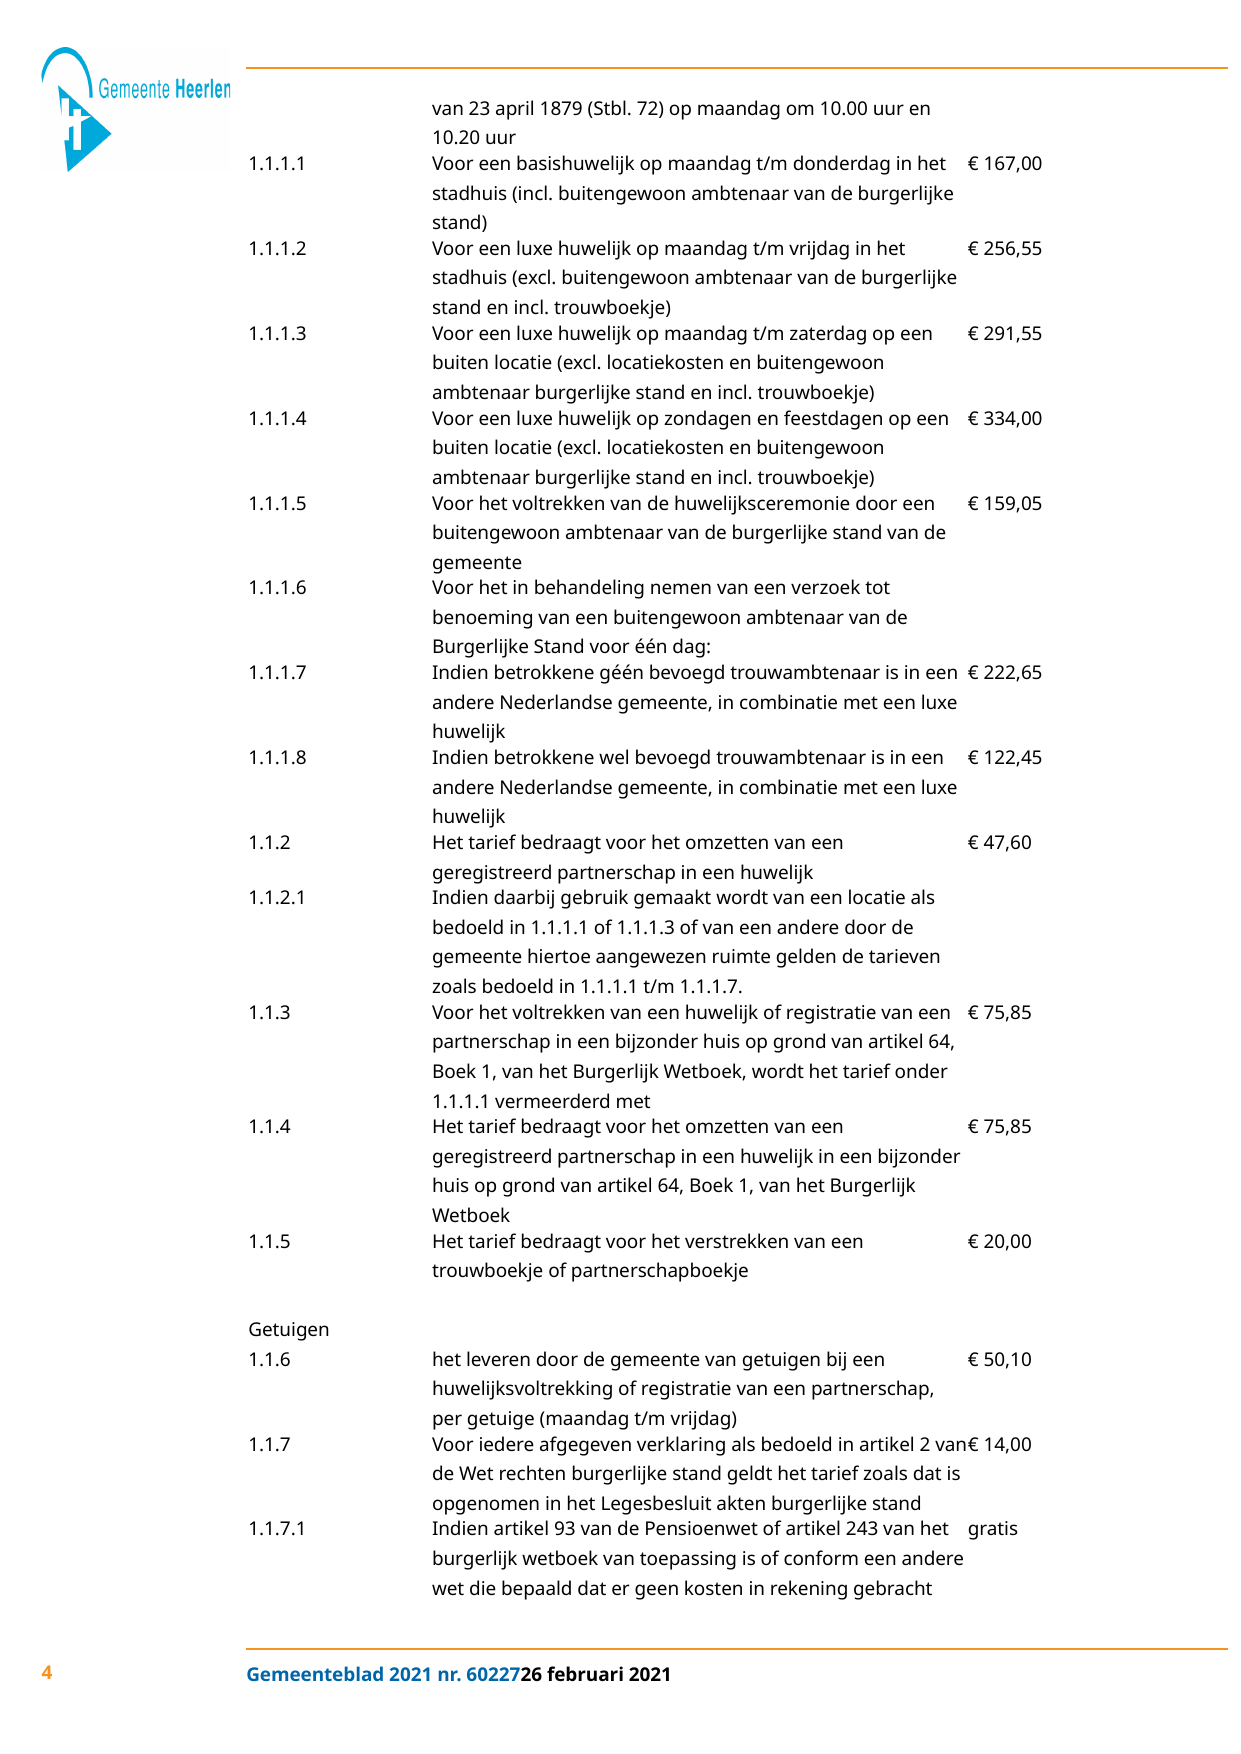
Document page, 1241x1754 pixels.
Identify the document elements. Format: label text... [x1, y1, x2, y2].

table_cell Het tarief bedraagt voor het omzetten van een geregistreerd partnerschap in een huwelijk [432, 829, 968, 884]
table_cell Voor het in behandeling nemen van een verzoek tot benoeming van een buitengewoon ambtenaar van de Burgerlijke Stand voor één dag: [432, 575, 968, 659]
table_cell Het tarief bedraagt voor het omzetten van een geregistreerd partnerschap in een huwelijk in een bijzonder huis op grond van artikel 64, Boek 1, van het Burgerlijk Wetboek [432, 1114, 968, 1228]
table_cell Indien artikel 93 van de Pensioenwet of artikel 243 van het burgerlijk wetboek van toepassing is of conform een andere wet die bepaald dat er geen kosten in rekening gebracht [432, 1516, 968, 1601]
table_cell [968, 95, 1152, 150]
table_cell € 256,55 [968, 235, 1152, 320]
table_cell gratis [968, 1516, 1152, 1601]
table_cell € 47,60 [968, 829, 1152, 884]
table_cell 1.1.1.5 [248, 490, 432, 574]
table_cell Indien daarbij gebruik gemaakt wordt van een locatie als bedoeld in 1.1.1.1 of 1.1.1.3 of van een andere door de gemeente hiertoe aangewezen ruimte gelden de tarieven zoals bedoeld in 1.1.1.1 t/m 1.1.1.7. [432, 885, 968, 999]
table_cell Voor een luxe huwelijk op zondagen en feestdagen op een buiten locatie (excl. locatiekosten en buitengewoon ambtenaar burgerlijke stand en incl. trouwboekje) [432, 405, 968, 490]
table_cell 1.1.1.3 [248, 320, 432, 405]
table_cell Voor het voltrekken van de huwelijksceremonie door een buitengewoon ambtenaar van de burgerlijke stand van de gemeente [432, 490, 968, 574]
table_cell 1.1.1.6 [248, 575, 432, 659]
table_cell € 75,85 [968, 1114, 1152, 1228]
table_cell Het tarief bedraagt voor het verstrekken van een trouwboekje of partnerschapboekje [432, 1228, 968, 1283]
table_cell Voor een basishuwelijk op maandag t/m donderdag in het stadhuis (incl. buitengewoon ambtenaar van de burgerlijke stand) [432, 150, 968, 235]
table_cell € 159,05 [968, 490, 1152, 574]
table_cell [968, 575, 1152, 659]
table_cell 1.1.4 [248, 1114, 432, 1228]
table_cell Voor een luxe huwelijk op maandag t/m vrijdag in het stadhuis (excl. buitengewoon ambtenaar van de burgerlijke stand en incl. trouwboekje) [432, 235, 968, 320]
table_header 1.1.6 [248, 1346, 432, 1431]
table_cell Indien betrokkene wel bevoegd trouwambtenaar is in een andere Nederlandse gemeente, in combinatie met een luxe huwelijk [432, 744, 968, 829]
picture [41, 47, 231, 172]
table_header het leveren door de gemeente van getuigen bij een huwelijksvoltrekking of registratie van een partnerschap, per getuige (maandag t/m vrijdag) [432, 1346, 968, 1431]
table_cell Voor het voltrekken van een huwelijk of registratie van een partnerschap in een bijzonder huis op grond van artikel 64, Boek 1, van het Burgerlijk Wetboek, wordt het tarief onder 1.1.1.1 vermeerderd met [432, 999, 968, 1113]
text Getuigen [248, 1316, 1152, 1342]
table_cell 1.1.3 [248, 999, 432, 1113]
table_cell van 23 april 1879 (Stbl. 72) op maandag om 10.00 uur en 10.20 uur [432, 95, 968, 150]
table_cell 1.1.1.7 [248, 660, 432, 744]
table_cell 1.1.1.4 [248, 405, 432, 490]
table_cell 1.1.1.2 [248, 235, 432, 320]
table_cell 1.1.5 [248, 1228, 432, 1283]
table_cell Voor een luxe huwelijk op maandag t/m zaterdag op een buiten locatie (excl. locatiekosten en buitengewoon ambtenaar burgerlijke stand en incl. trouwboekje) [432, 320, 968, 405]
table_cell € 167,00 [968, 150, 1152, 235]
table_cell € 20,00 [968, 1228, 1152, 1283]
table_cell 1.1.1.1 [248, 150, 432, 235]
table_cell € 291,55 [968, 320, 1152, 405]
table_cell € 222,65 [968, 660, 1152, 744]
table_cell € 75,85 [968, 999, 1152, 1113]
table_header € 50,10 [968, 1346, 1152, 1431]
table_cell 1.1.7 [248, 1431, 432, 1516]
table_cell € 122,45 [968, 744, 1152, 829]
table_cell [248, 95, 432, 150]
table_cell Voor iedere afgegeven verklaring als bedoeld in artikel 2 van de Wet rechten burgerlijke stand geldt het tarief zoals dat is opgenomen in het Legesbesluit akten burgerlijke stand [432, 1431, 968, 1516]
table_cell 1.1.1.8 [248, 744, 432, 829]
table_cell € 334,00 [968, 405, 1152, 490]
table_cell 1.1.2 [248, 829, 432, 884]
table_cell 1.1.7.1 [248, 1516, 432, 1601]
picture [41, 47, 59, 70]
table_cell Indien betrokkene géén bevoegd trouwambtenaar is in een andere Nederlandse gemeente, in combinatie met een luxe huwelijk [432, 660, 968, 744]
table_cell € 14,00 [968, 1431, 1152, 1516]
table_cell 1.1.2.1 [248, 885, 432, 999]
table_cell [968, 885, 1152, 999]
